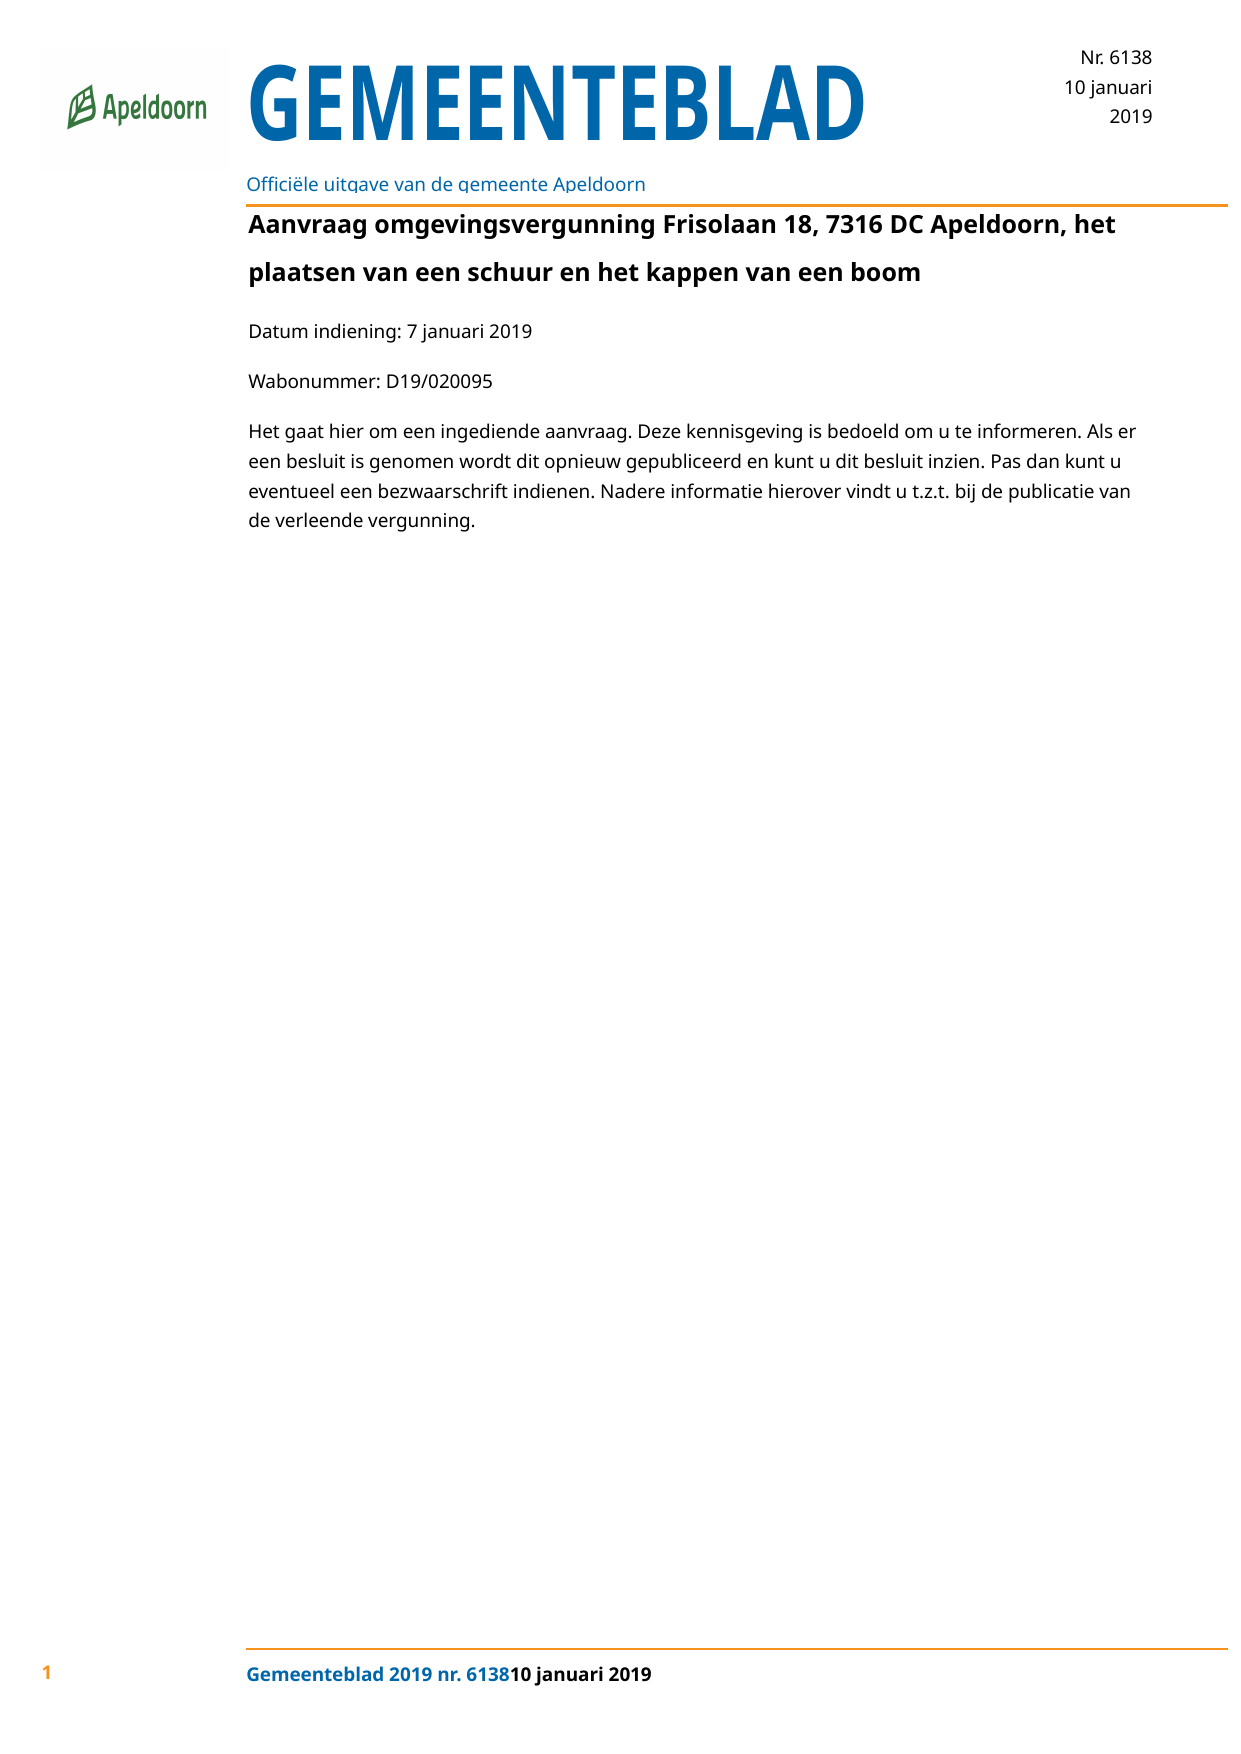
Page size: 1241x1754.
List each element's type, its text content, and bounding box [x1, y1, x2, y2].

picture [41, 47, 231, 172]
text Wabonummer: D19/020095 [248, 368, 1152, 394]
text Aanvraag omgevingsvergunning Frisolaan 18, 7316 DC Apeldoorn, het plaatsen van een schuur en het kappen van een boom [248, 207, 1152, 288]
text Datum indiening: 7 januari 2019 [248, 318, 1152, 344]
text Het gaat hier om een ingediende aanvraag. Deze kennisgeving is bedoeld om u te informeren. Als er een besluit is genomen wordt dit opnieuw gepubliceerd en kunt u dit besluit inzien. Pas dan kunt u eventueel een bezwaarschrift indienen. Nadere informatie hierover vindt u t.z.t. bij de publicatie van de verleende vergunning. [248, 419, 1152, 533]
